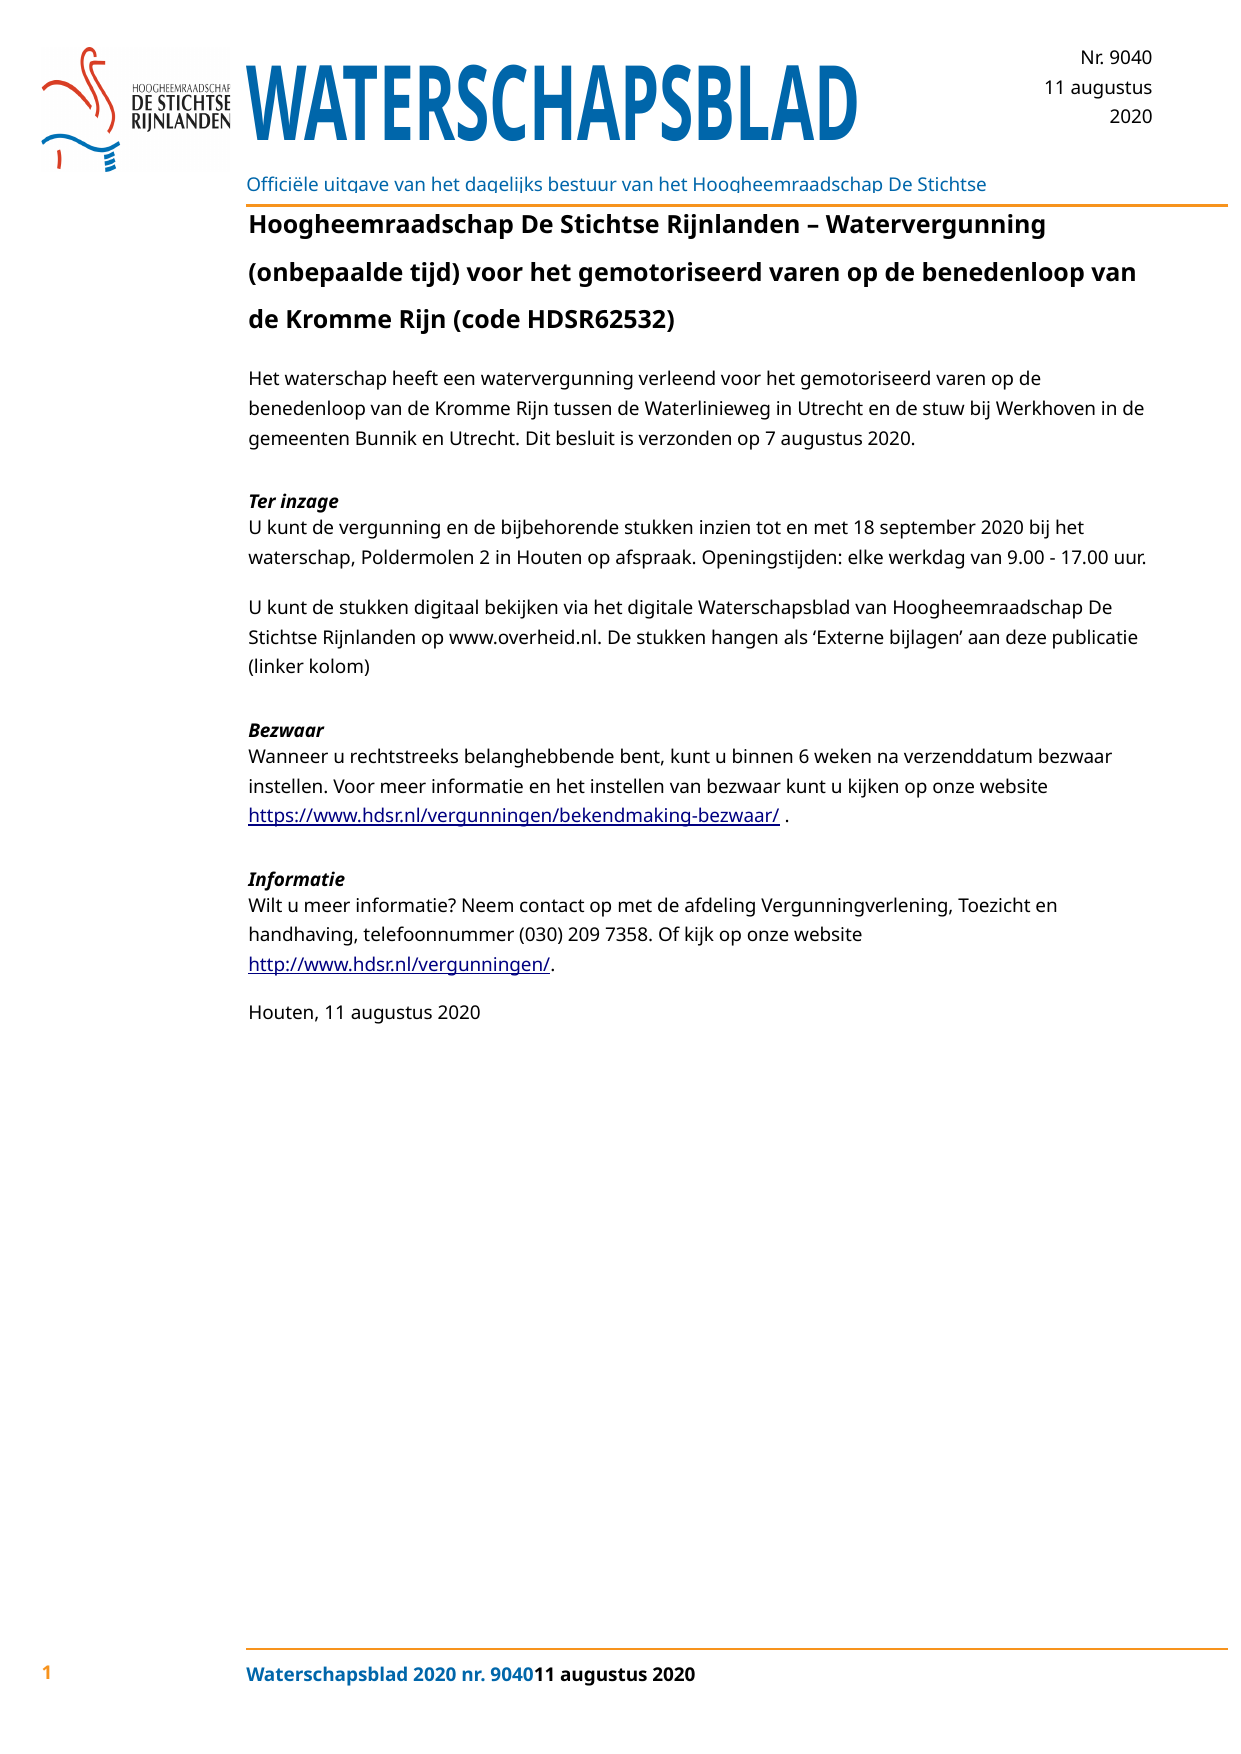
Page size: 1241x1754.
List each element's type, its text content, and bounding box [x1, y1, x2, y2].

text Houten, 11 augustus 2020 [248, 999, 1152, 1025]
text U kunt de stukken digitaal bekijken via het digitale Waterschapsblad van Hoogheemraadschap De Stichtse Rijnlanden op www.overheid.nl. De stukken hangen als ‘Externe bijlagen’ aan deze publicatie (linker kolom) [248, 594, 1152, 679]
text Hoogheemraadschap De Stichtse Rijnlanden – Watervergunning (onbepaalde tijd) voor het gemotoriseerd varen op de benedenloop van de Kromme Rijn (code HDSR62532) [248, 207, 1152, 336]
text U kunt de vergunning en de bijbehorende stukken inzien tot en met 18 september 2020 bij het waterschap, Poldermolen 2 in Houten op afspraak. Openingstijden: elke werkdag van 9.00 - 17.00 uur. [248, 514, 1152, 570]
text Bezwaar [248, 717, 1152, 743]
text Ter inzage [248, 489, 1152, 514]
picture [41, 47, 231, 172]
text Het waterschap heeft een watervergunning verleend voor het gemotoriseerd varen op de benedenloop van de Kromme Rijn tussen de Waterlinieweg in Utrecht en de stuw bij Werkhoven in de gemeenten Bunnik en Utrecht. Dit besluit is verzonden op 7 augustus 2020. [248, 366, 1152, 450]
text Informatie [248, 866, 1152, 892]
text Wanneer u rechtstreeks belanghebbende bent, kunt u binnen 6 weken na verzenddatum bezwaar instellen. Voor meer informatie en het instellen van bezwaar kunt u kijken op onze website https://www.hdsr.nl/vergunningen/bekendmaking-bezwaar/ . [248, 743, 1152, 828]
text Wilt u meer informatie? Neem contact op met de afdeling Vergunningverlening, Toezicht en handhaving, telefoonnummer (030) 209 7358. Of kijk op onze website http://www.hdsr.nl/vergunningen/. [248, 892, 1152, 977]
